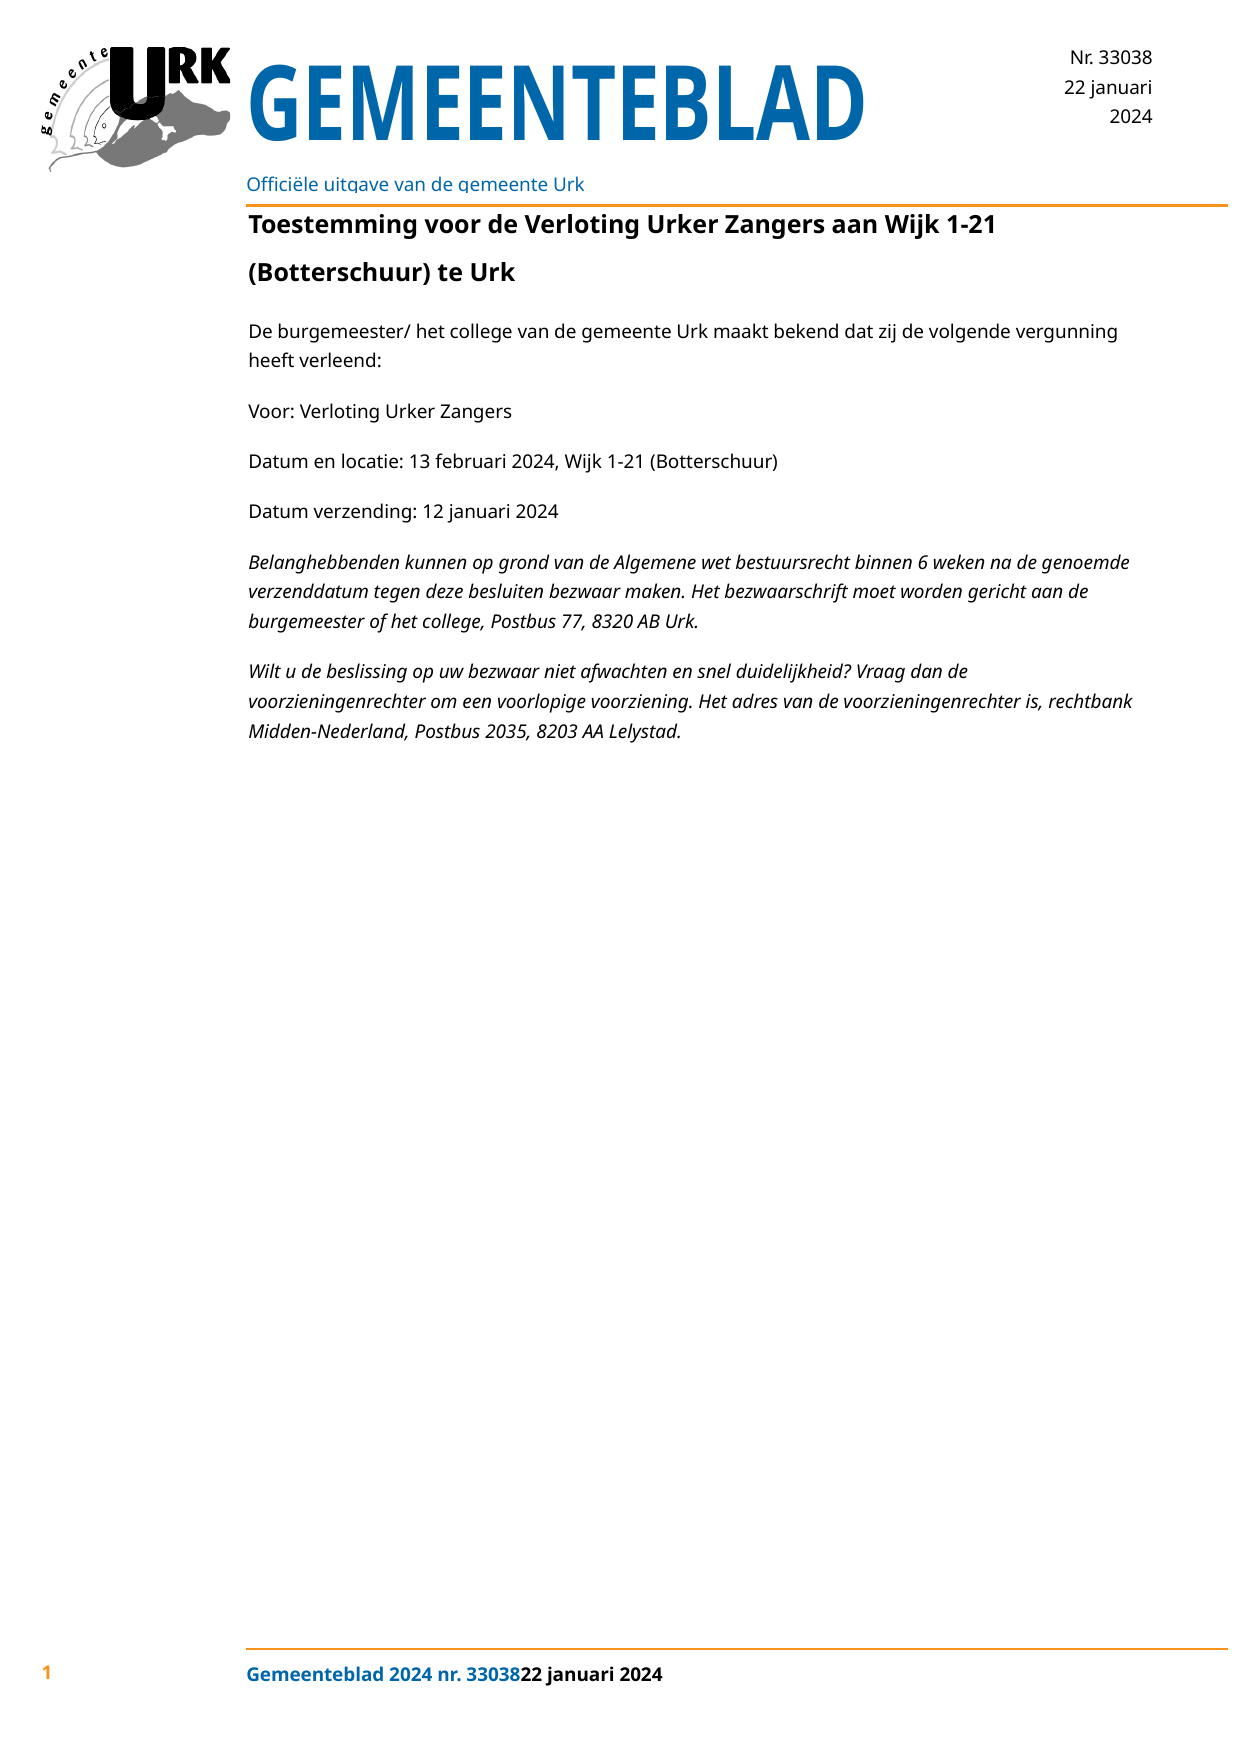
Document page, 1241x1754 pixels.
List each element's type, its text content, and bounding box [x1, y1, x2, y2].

text Wilt u de beslissing op uw bezwaar niet afwachten en snel duidelijkheid? Vraag dan de voorzieningenrechter om een voorlopige voorziening. Het adres van de voorzieningenrechter is, rechtbank Midden-Nederland, Postbus 2035, 8203 AA Lelystad. [248, 659, 1152, 744]
text Belanghebbenden kunnen op grond van de Algemene wet bestuursrecht binnen 6 weken na de genoemde verzenddatum tegen deze besluiten bezwaar maken. Het bezwaarschrift moet worden gericht aan de burgemeester of het college, Postbus 77, 8320 AB Urk. [248, 549, 1152, 634]
text Voor: Verloting Urker Zangers [248, 398, 1152, 424]
text Datum en locatie: 13 februari 2024, Wijk 1-21 (Botterschuur) [248, 448, 1152, 474]
text De burgemeester/ het college van de gemeente Urk maakt bekend dat zij de volgende vergunning heeft verleend: [248, 318, 1152, 373]
text Toestemming voor de Verloting Urker Zangers aan Wijk 1-21 (Botterschuur) te Urk [248, 207, 1152, 288]
picture [41, 47, 231, 172]
text Datum verzending: 12 januari 2024 [248, 499, 1152, 524]
